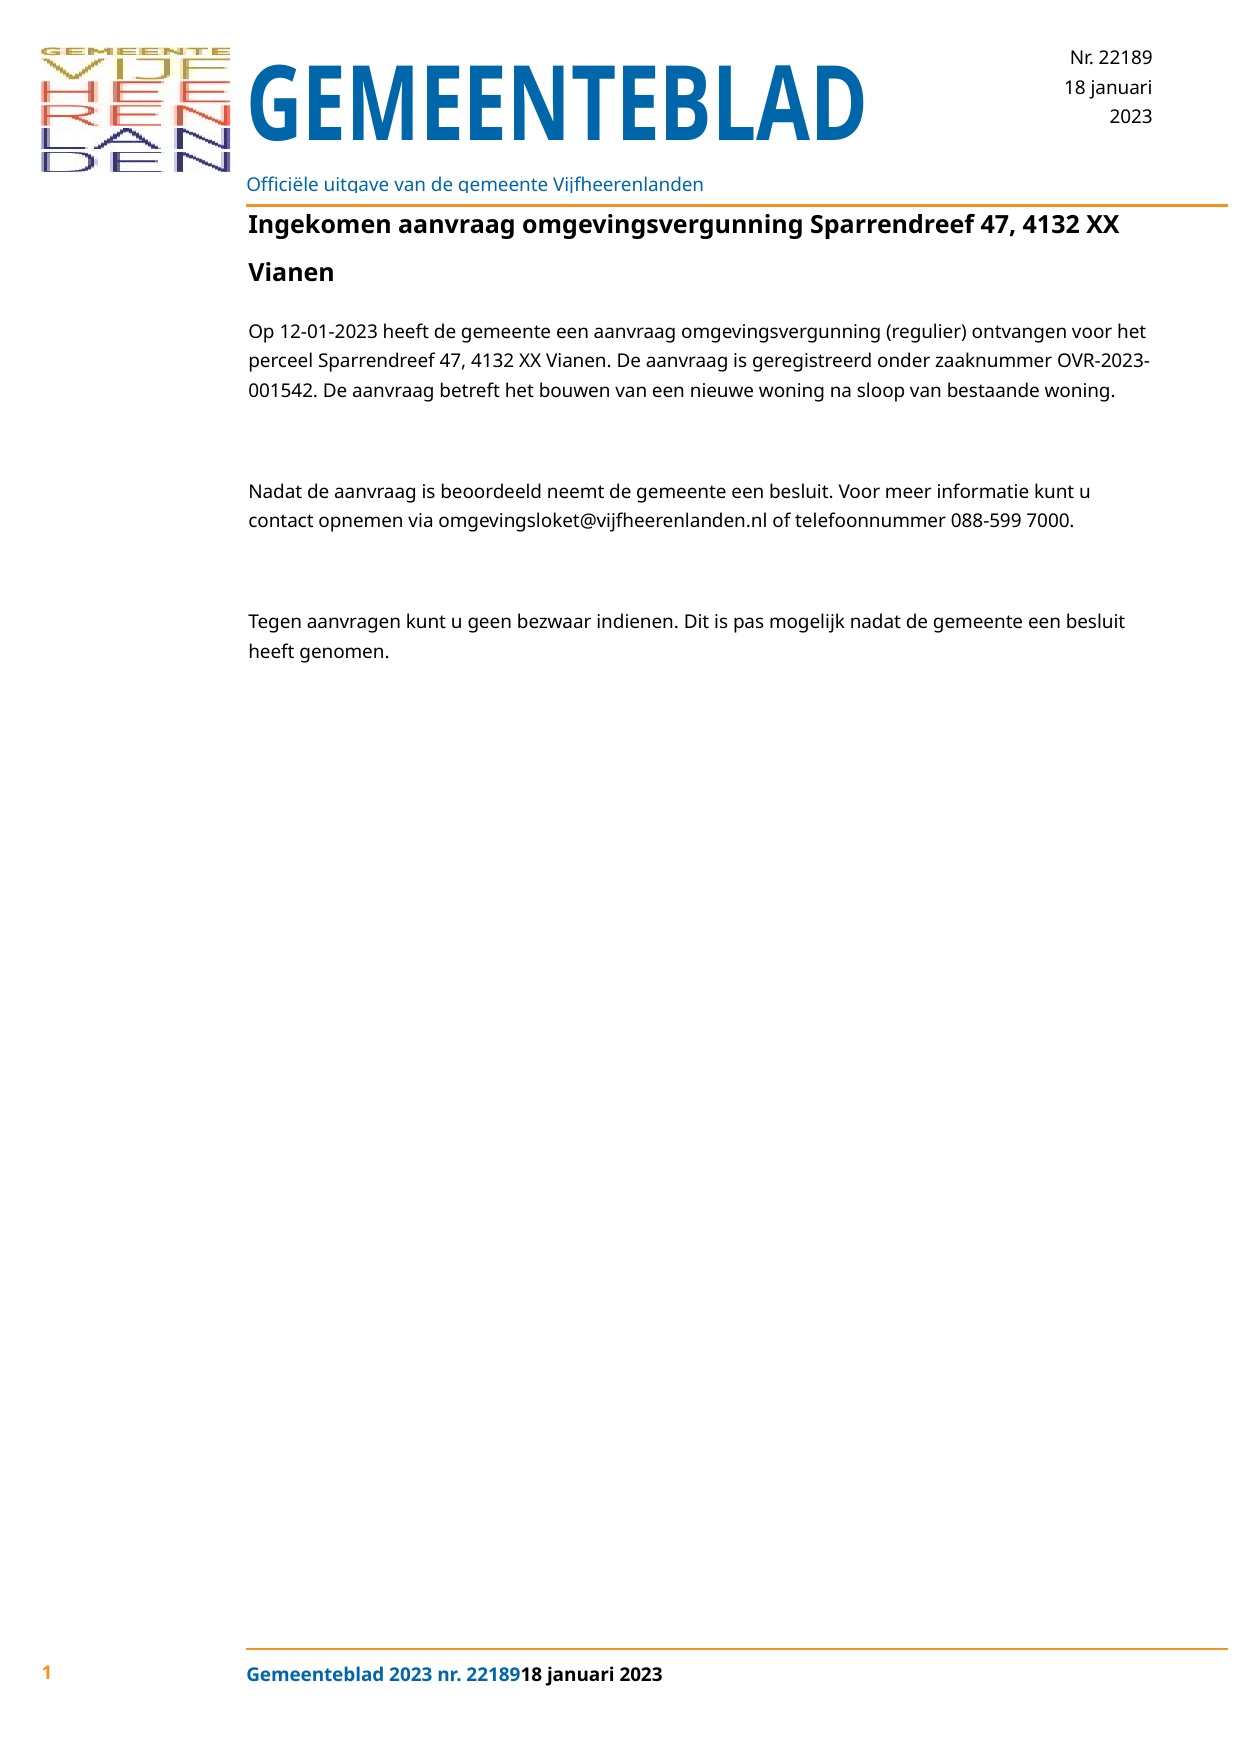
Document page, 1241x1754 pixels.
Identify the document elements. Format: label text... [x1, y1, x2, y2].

text Ingekomen aanvraag omgevingsvergunning Sparrendreef 47, 4132 XX Vianen [248, 207, 1152, 288]
picture [41, 47, 231, 172]
text Op 12-01-2023 heeft de gemeente een aanvraag omgevingsvergunning (regulier) ontvangen voor het perceel Sparrendreef 47, 4132 XX Vianen. De aanvraag is geregistreerd onder zaaknummer OVR-2023-001542. De aanvraag betreft het bouwen van een nieuwe woning na sloop van bestaande woning. [248, 318, 1152, 403]
text Nadat de aanvraag is beoordeeld neemt de gemeente een besluit. Voor meer informatie kunt u contact opnemen via omgevingsloket@vijfheerenlanden.nl of telefoonnummer 088-599 7000. [248, 478, 1152, 533]
text Tegen aanvragen kunt u geen bezwaar indienen. Dit is pas mogelijk nadat de gemeente een besluit heeft genomen. [248, 608, 1152, 664]
